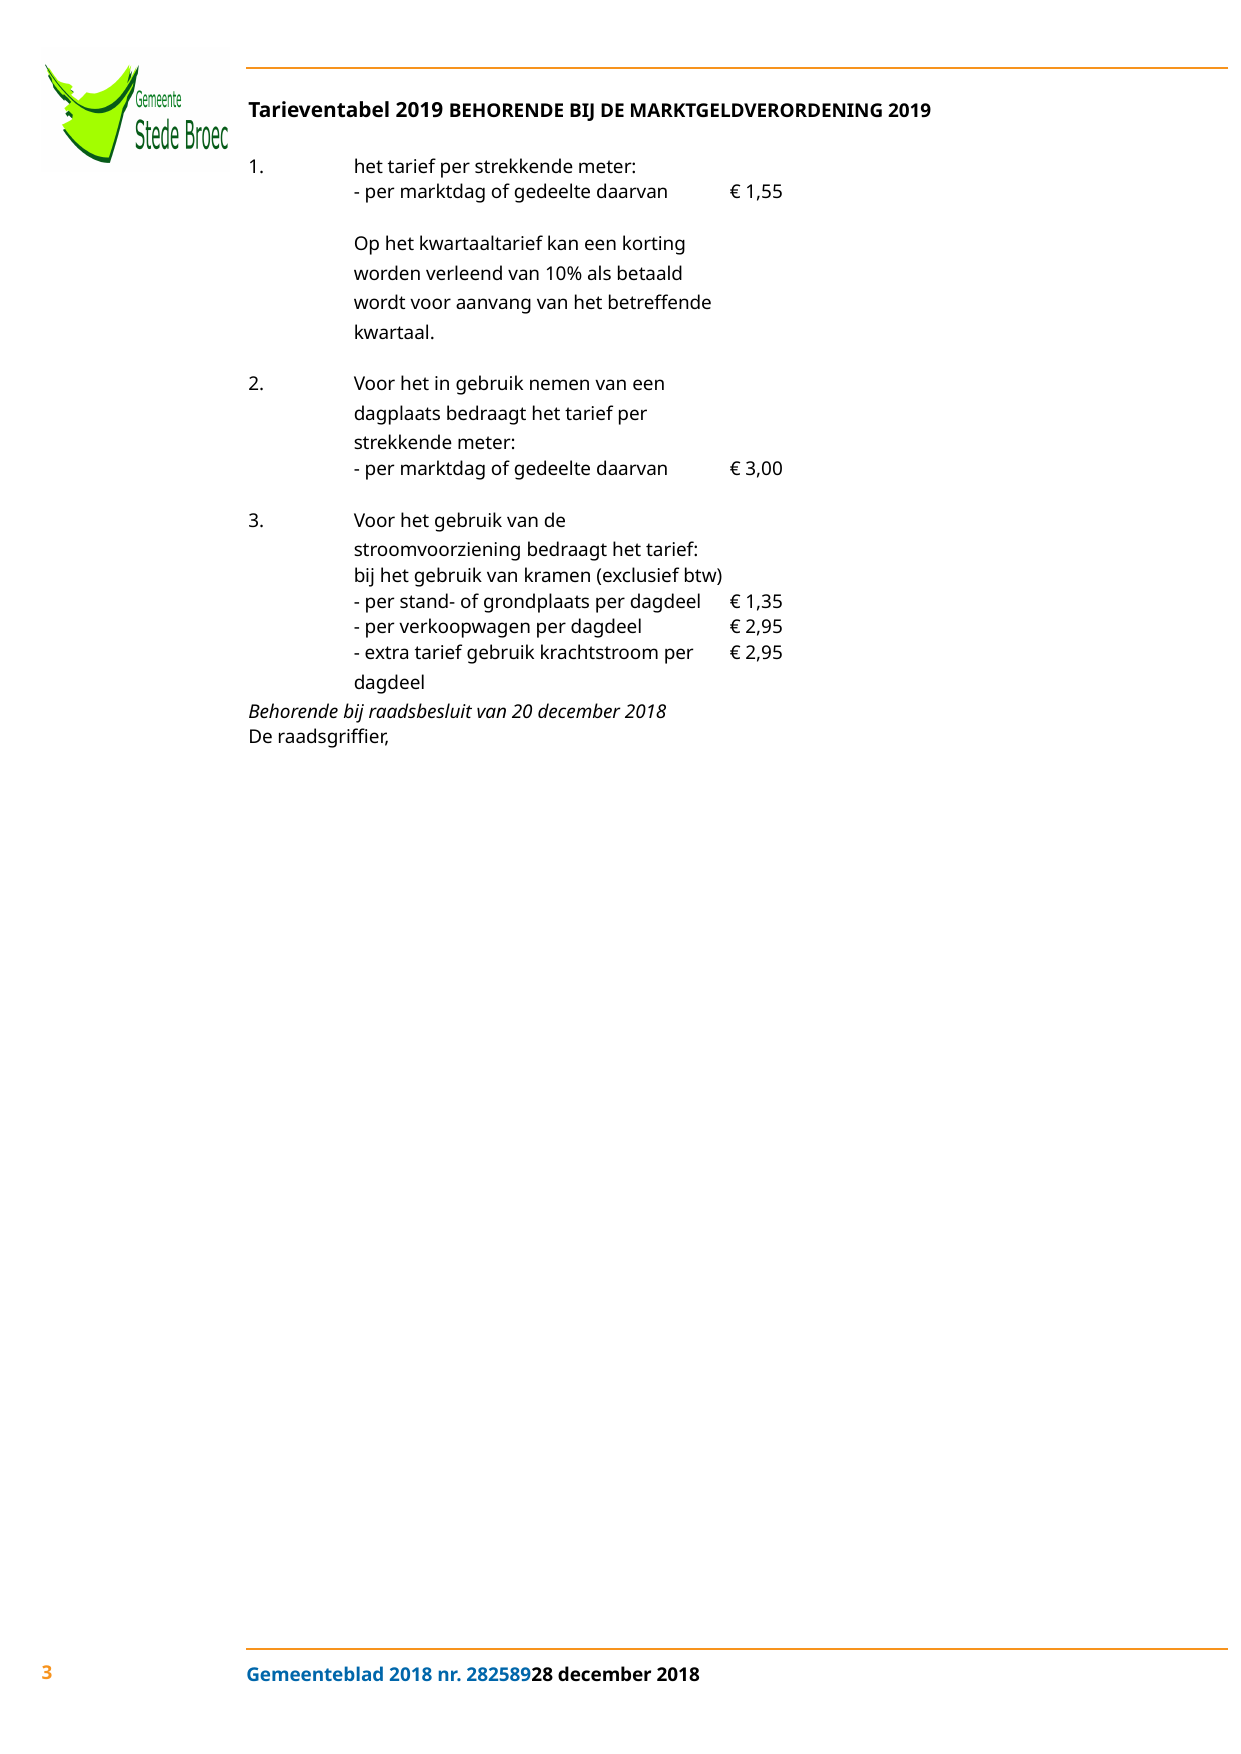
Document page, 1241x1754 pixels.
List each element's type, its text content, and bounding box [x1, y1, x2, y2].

table_cell Voor het gebruik van de stroomvoorziening bedraagt het tarief: [354, 507, 729, 562]
table_cell - per verkoopwagen per dagdeel [354, 614, 729, 639]
table_cell [248, 455, 353, 481]
picture [41, 47, 231, 172]
text Tarieventabel 2019 BEHORENDE BIJ DE MARKTGELDVERORDENING 2019 [248, 95, 1152, 123]
table_cell € 1,55 [730, 179, 835, 204]
table_cell - per marktdag of gedeelte daarvan [354, 179, 729, 204]
table_header het tarief per strekkende meter: [354, 153, 729, 179]
table_cell - per stand- of grondplaats per dagdeel [354, 588, 729, 613]
table_cell [354, 205, 729, 230]
table_cell [730, 205, 835, 230]
table_cell - per marktdag of gedeelte daarvan [354, 455, 729, 481]
table_cell [248, 588, 353, 613]
table_cell [730, 507, 835, 562]
table_header 1. [248, 153, 353, 179]
table_cell [354, 345, 729, 370]
table_cell [730, 345, 835, 370]
table_cell [730, 370, 835, 455]
table_cell [248, 345, 353, 370]
table_cell € 3,00 [730, 455, 835, 481]
table_cell [248, 639, 353, 694]
table_cell € 2,95 [730, 639, 835, 694]
table_cell [248, 614, 353, 639]
table_cell [248, 179, 353, 204]
table_cell 2. [248, 370, 353, 455]
table_cell [248, 562, 353, 588]
table_cell [730, 230, 835, 345]
table_cell bij het gebruik van kramen (exclusief btw) [354, 562, 729, 588]
table_cell Op het kwartaaltarief kan een korting worden verleend van 10% als betaald wordt voor aanvang van het betreffende kwartaal. [354, 230, 729, 345]
table_cell [730, 481, 835, 507]
text Behorende bij raadsbesluit van 20 december 2018 [248, 698, 1152, 723]
table_cell 3. [248, 507, 353, 562]
table_cell [248, 230, 353, 345]
table_cell [248, 481, 353, 507]
table_cell [730, 562, 835, 588]
table_cell € 1,35 [730, 588, 835, 613]
text De raadsgriffier, [248, 723, 1152, 749]
table_header [730, 153, 835, 179]
table_cell - extra tarief gebruik krachtstroom per dagdeel [354, 639, 729, 694]
table_cell € 2,95 [730, 614, 835, 639]
table_cell [248, 205, 353, 230]
table_cell [354, 481, 729, 507]
table_cell Voor het in gebruik nemen van een dagplaats bedraagt het tarief per strekkende meter: [354, 370, 729, 455]
